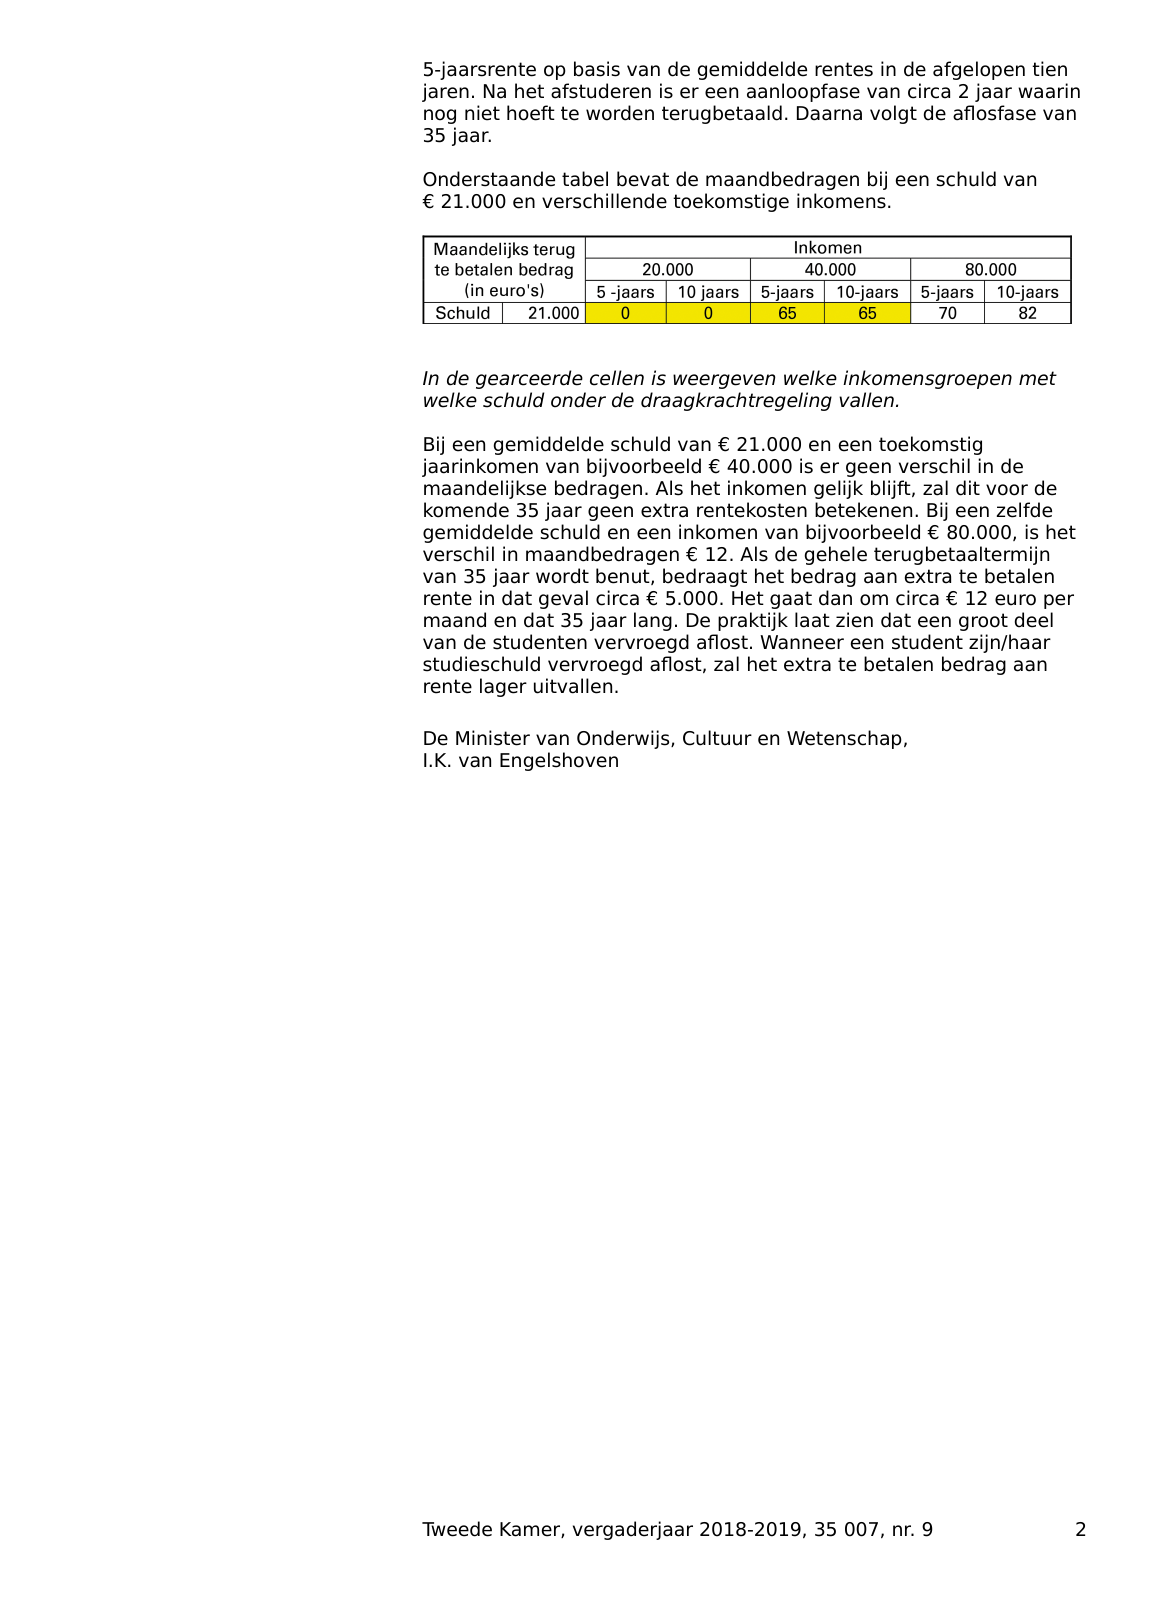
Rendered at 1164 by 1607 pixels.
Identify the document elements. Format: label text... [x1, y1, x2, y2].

text In de gearceerde cellen is weergeven welke inkomensgroepen met welke schuld onder de draagkrachtregeling vallen. [422, 368, 1087, 412]
text 5-jaarsrente op basis van de gemiddelde rentes in de afgelopen tien jaren. Na het afstuderen is er een aanloopfase van circa 2 jaar waarin nog niet hoeft te worden terugbetaald. Daarna volgt de aflosfase van 35 jaar. [422, 59, 1087, 147]
text Bij een gemiddelde schuld van € 21.000 en een toekomstig jaarinkomen van bijvoorbeeld € 40.000 is er geen verschil in de maandelijkse bedragen. Als het inkomen gelijk blijft, zal dit voor de komende 35 jaar geen extra rentekosten betekenen. Bij een zelfde gemiddelde schuld en een inkomen van bijvoorbeeld € 80.000, is het verschil in maandbedragen € 12. Als de gehele terugbetaaltermijn van 35 jaar wordt benut, bedraagt het bedrag aan extra te betalen rente in dat geval circa € 5.000. Het gaat dan om circa € 12 euro per maand en dat 35 jaar lang. De praktijk laat zien dat een groot deel van de studenten vervroegd aflost. Wanneer een student zijn/haar studieschuld vervroegd aflost, zal het extra te betalen bedrag aan rente lager uitvallen. [422, 434, 1087, 698]
text Onderstaande tabel bevat de maandbedragen bij een schuld van € 21.000 en verschillende toekomstige inkomens. [422, 169, 1087, 213]
picture [422, 235, 1072, 324]
text De Minister van Onderwijs, Cultuur en Wetenschap, I.K. van Engelshoven [422, 728, 1087, 772]
